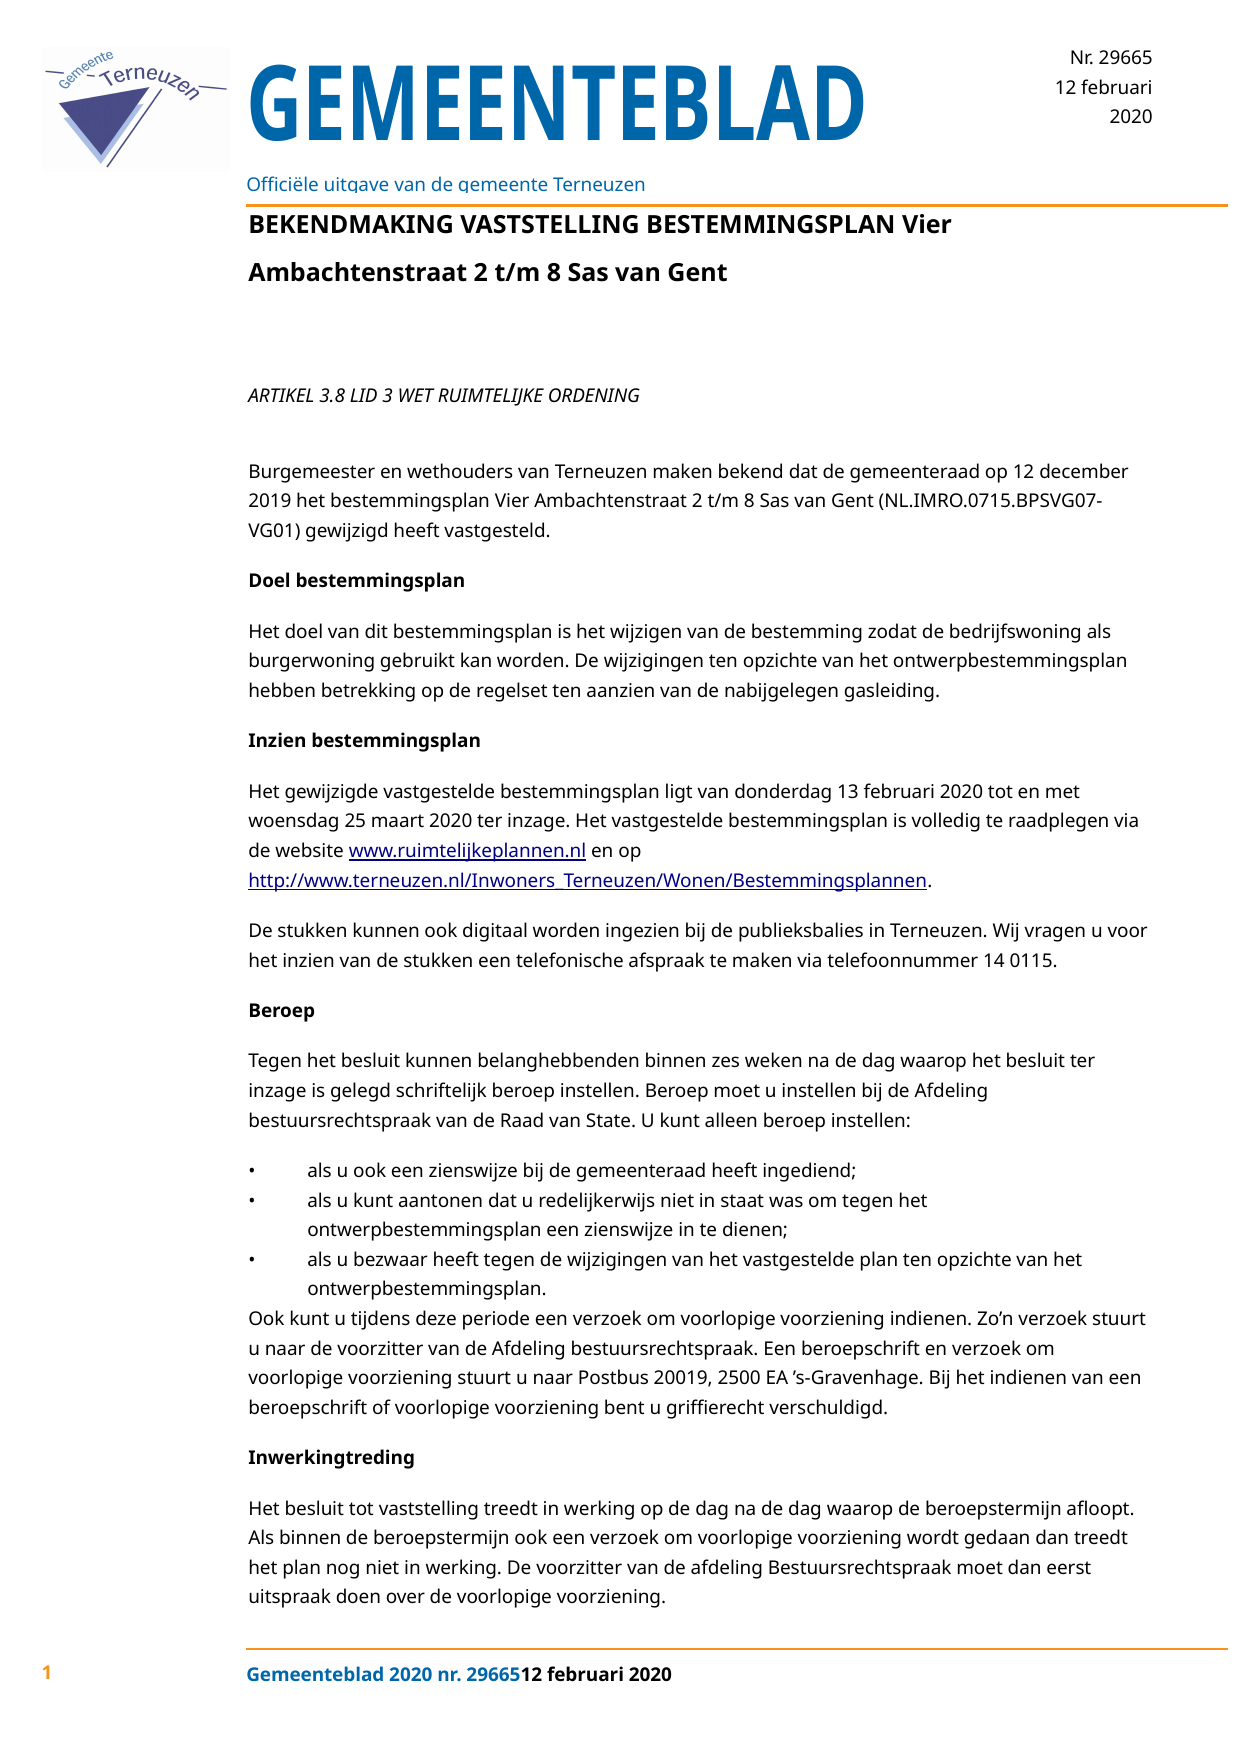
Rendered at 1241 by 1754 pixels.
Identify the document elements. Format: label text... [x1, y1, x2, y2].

text Inzien bestemmingsplan [248, 728, 1152, 753]
text BEKENDMAKING VASTSTELLING BESTEMMINGSPLAN Vier Ambachtenstraat 2 t/m 8 Sas van Gent [248, 207, 1152, 288]
text De stukken kunnen ook digitaal worden ingezien bij de publieksbalies in Terneuzen. Wij vragen u voor het inzien van de stukken een telefonische afspraak te maken via telefoonnummer 14 0115. [248, 917, 1152, 972]
picture [41, 47, 231, 172]
text Ook kunt u tijdens deze periode een verzoek om voorlopige voorziening indienen. Zo’n verzoek stuurt u naar de voorzitter van de Afdeling bestuursrechtspraak. Een beroepschrift en verzoek om voorlopige voorziening stuurt u naar Postbus 20019, 2500 EA ’s-Gravenhage. Bij het indienen van een beroepschrift of voorlopige voorziening bent u griffierecht verschuldigd. [248, 1305, 1152, 1419]
text Het doel van dit bestemmingsplan is het wijzigen van de bestemming zodat de bedrijfswoning als burgerwoning gebruikt kan worden. De wijzigingen ten opzichte van het ontwerpbestemmingsplan hebben betrekking op de regelset ten aanzien van de nabijgelegen gasleiding. [248, 618, 1152, 703]
text Inwerkingtreding [248, 1444, 1152, 1470]
text Het gewijzigde vastgestelde bestemmingsplan ligt van donderdag 13 februari 2020 tot en met woensdag 25 maart 2020 ter inzage. Het vastgestelde bestemmingsplan is volledig te raadplegen via de website www.ruimtelijkeplannen.nl en op http://www.terneuzen.nl/Inwoners_Terneuzen/Wonen/Bestemmingsplannen. [248, 778, 1152, 892]
text ARTIKEL 3.8 LID 3 WET RUIMTELIJKE ORDENING [248, 382, 1152, 408]
text Burgemeester en wethouders van Terneuzen maken bekend dat de gemeenteraad op 12 december 2019 het bestemmingsplan Vier Ambachtenstraat 2 t/m 8 Sas van Gent (NL.IMRO.0715.BPSVG07-VG01) gewijzigd heeft vastgesteld. [248, 458, 1152, 543]
text Beroep [248, 997, 1152, 1023]
list als u ook een zienswijze bij de gemeenteraad heeft ingediend; [248, 1157, 1152, 1183]
text Tegen het besluit kunnen belanghebbenden binnen zes weken na de dag waarop het besluit ter inzage is gelegd schriftelijk beroep instellen. Beroep moet u instellen bij de Afdeling bestuursrechtspraak van de Raad van State. U kunt alleen beroep instellen: [248, 1048, 1152, 1132]
list als u bezwaar heeft tegen de wijzigingen van het vastgestelde plan ten opzichte van het ontwerpbestemmingsplan. [248, 1246, 1152, 1301]
text Het besluit tot vaststelling treedt in werking op de dag na de dag waarop de beroepstermijn afloopt. Als binnen de beroepstermijn ook een verzoek om voorlopige voorziening wordt gedaan dan treedt het plan nog niet in werking. De voorzitter van de afdeling Bestuursrechtspraak moet dan eerst uitspraak doen over de voorlopige voorziening. [248, 1495, 1152, 1609]
text Doel bestemmingsplan [248, 568, 1152, 593]
list als u kunt aantonen dat u redelijkerwijs niet in staat was om tegen het ontwerpbestemmingsplan een zienswijze in te dienen; [248, 1187, 1152, 1242]
